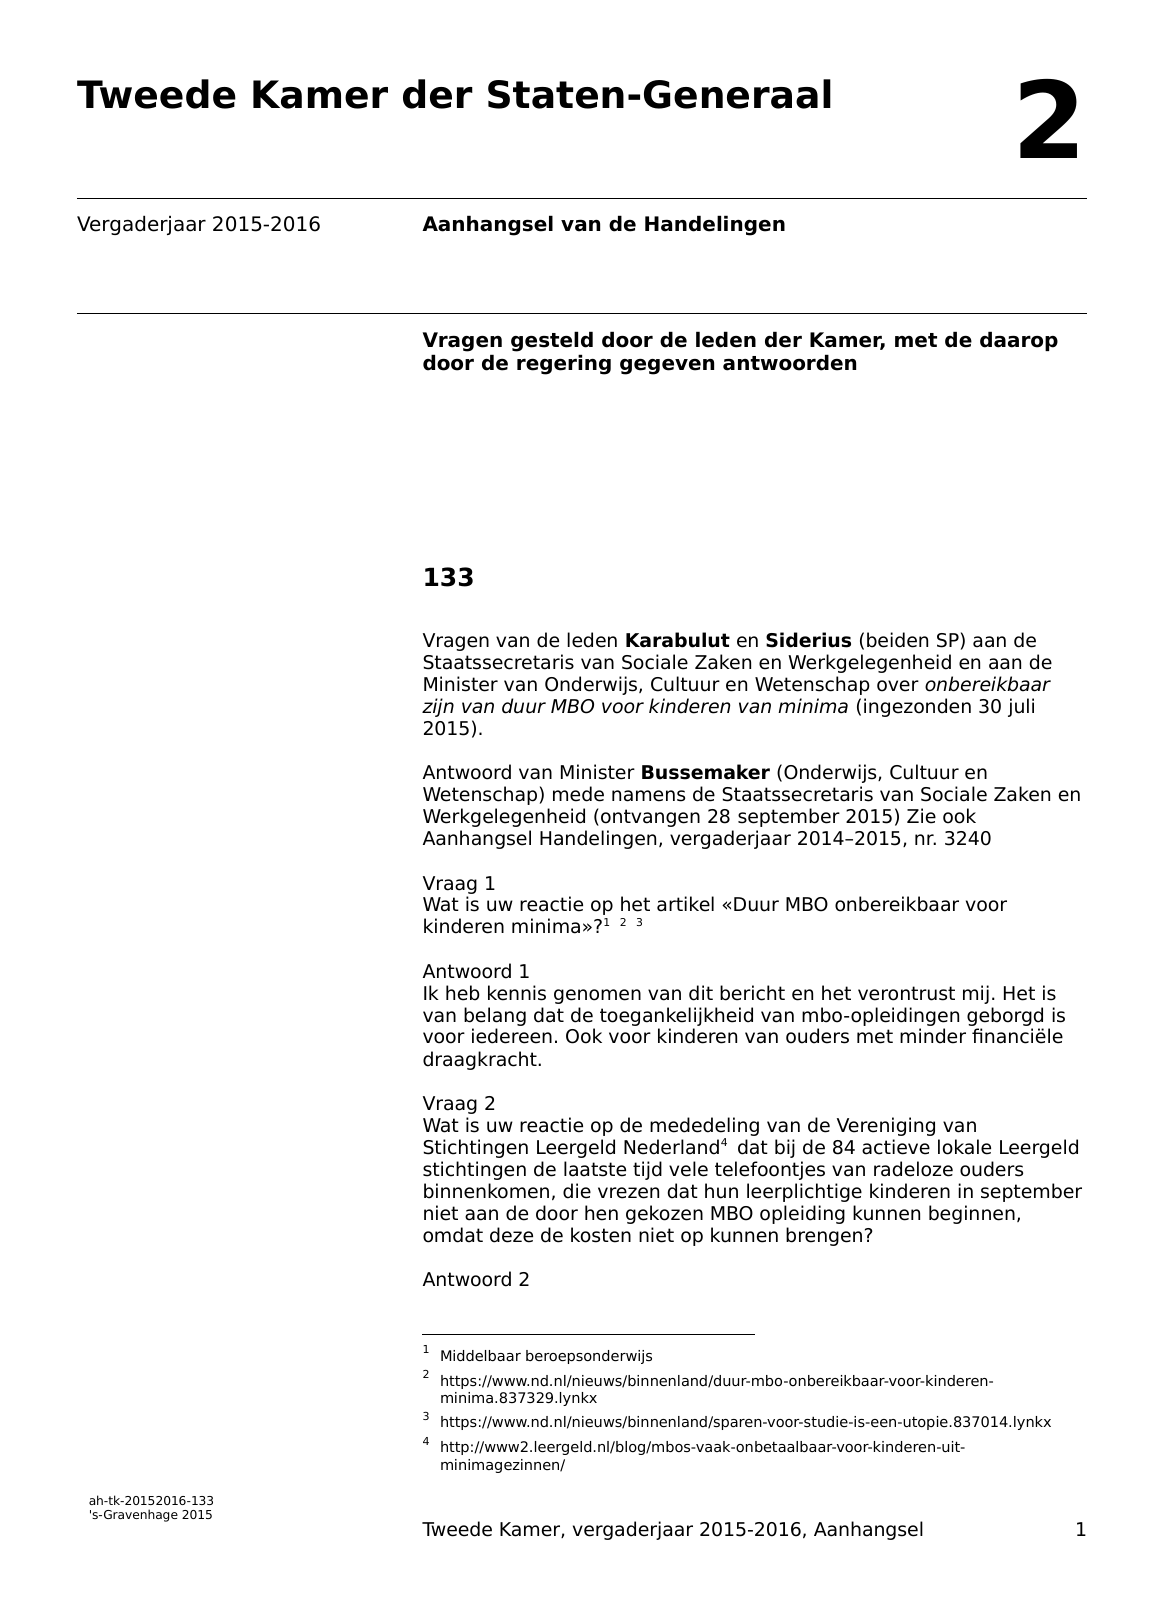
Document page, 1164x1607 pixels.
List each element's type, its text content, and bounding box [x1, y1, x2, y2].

table_header Tweede Kamer der Staten-Generaal [77, 59, 886, 198]
table_cell Aanhangsel van de Handelingen [422, 199, 1087, 313]
table_cell Vragen gesteld door de leden der Kamer, met de daarop door de regering gegeven antwoorden [422, 314, 1087, 375]
table_header 2 [886, 59, 1087, 198]
table_cell [77, 314, 422, 375]
text Wat is uw reactie op de mededeling van de Vereniging van Stichtingen Leergeld Nederland dat bij de 84 actieve lokale Leergeld stichtingen de laatste tijd vele telefoontjes van radeloze ouders binnenkomen, die vrezen dat hun leerplichtige kinderen in september niet aan de door hen gekozen MBO opleiding kunnen beginnen, omdat deze de kosten niet op kunnen brengen? [422, 1114, 1087, 1246]
text Vragen van de leden Karabulut en Siderius (beiden SP) aan de Staatssecretaris van Sociale Zaken en Werkgelegenheid en aan de Minister van Onderwijs, Cultuur en Wetenschap over onbereikbaar zijn van duur MBO voor kinderen van minima (ingezonden 30 juli 2015). [422, 630, 1087, 740]
text Vraag 2 [422, 1093, 1087, 1114]
text Antwoord van Minister Bussemaker (Onderwijs, Cultuur en Wetenschap) mede namens de Staatssecretaris van Sociale Zaken en Werkgelegenheid (ontvangen 28 september 2015) Zie ook Aanhangsel Handelingen, vergaderjaar 2014–2015, nr. 3240 [422, 762, 1087, 850]
text 's-Gravenhage 2015 [88, 1508, 323, 1522]
text https://www.nd.nl/nieuws/binnenland/duur-mbo-onbereikbaar-voor-kinderen-minima.837329.lynkx [422, 1368, 1087, 1407]
text Wat is uw reactie op het artikel «Duur MBO onbereikbaar voor kinderen minima»? [422, 894, 1087, 938]
text Ik heb kennis genomen van dit bericht en het verontrust mij. Het is van belang dat de toegankelijkheid van mbo-opleidingen geborgd is voor iedereen. Ook voor kinderen van ouders met minder financiële draagkracht. [422, 982, 1087, 1070]
text https://www.nd.nl/nieuws/binnenland/sparen-voor-studie-is-een-utopie.837014.lynkx [422, 1410, 1087, 1432]
text Middelbaar beroepsonderwijs [422, 1343, 1087, 1366]
text Vraag 1 [422, 872, 1087, 894]
text ah-tk-20152016-133 [88, 1494, 323, 1508]
text Antwoord 1 [422, 961, 1087, 982]
text Antwoord 2 [422, 1269, 1087, 1291]
text http://www2.leergeld.nl/blog/mbos-vaak-onbetaalbaar-voor-kinderen-uit-minimagezinnen/ [422, 1435, 1087, 1474]
table_cell Vergaderjaar 2015-2016 [77, 199, 422, 313]
text 133 [422, 563, 1087, 592]
